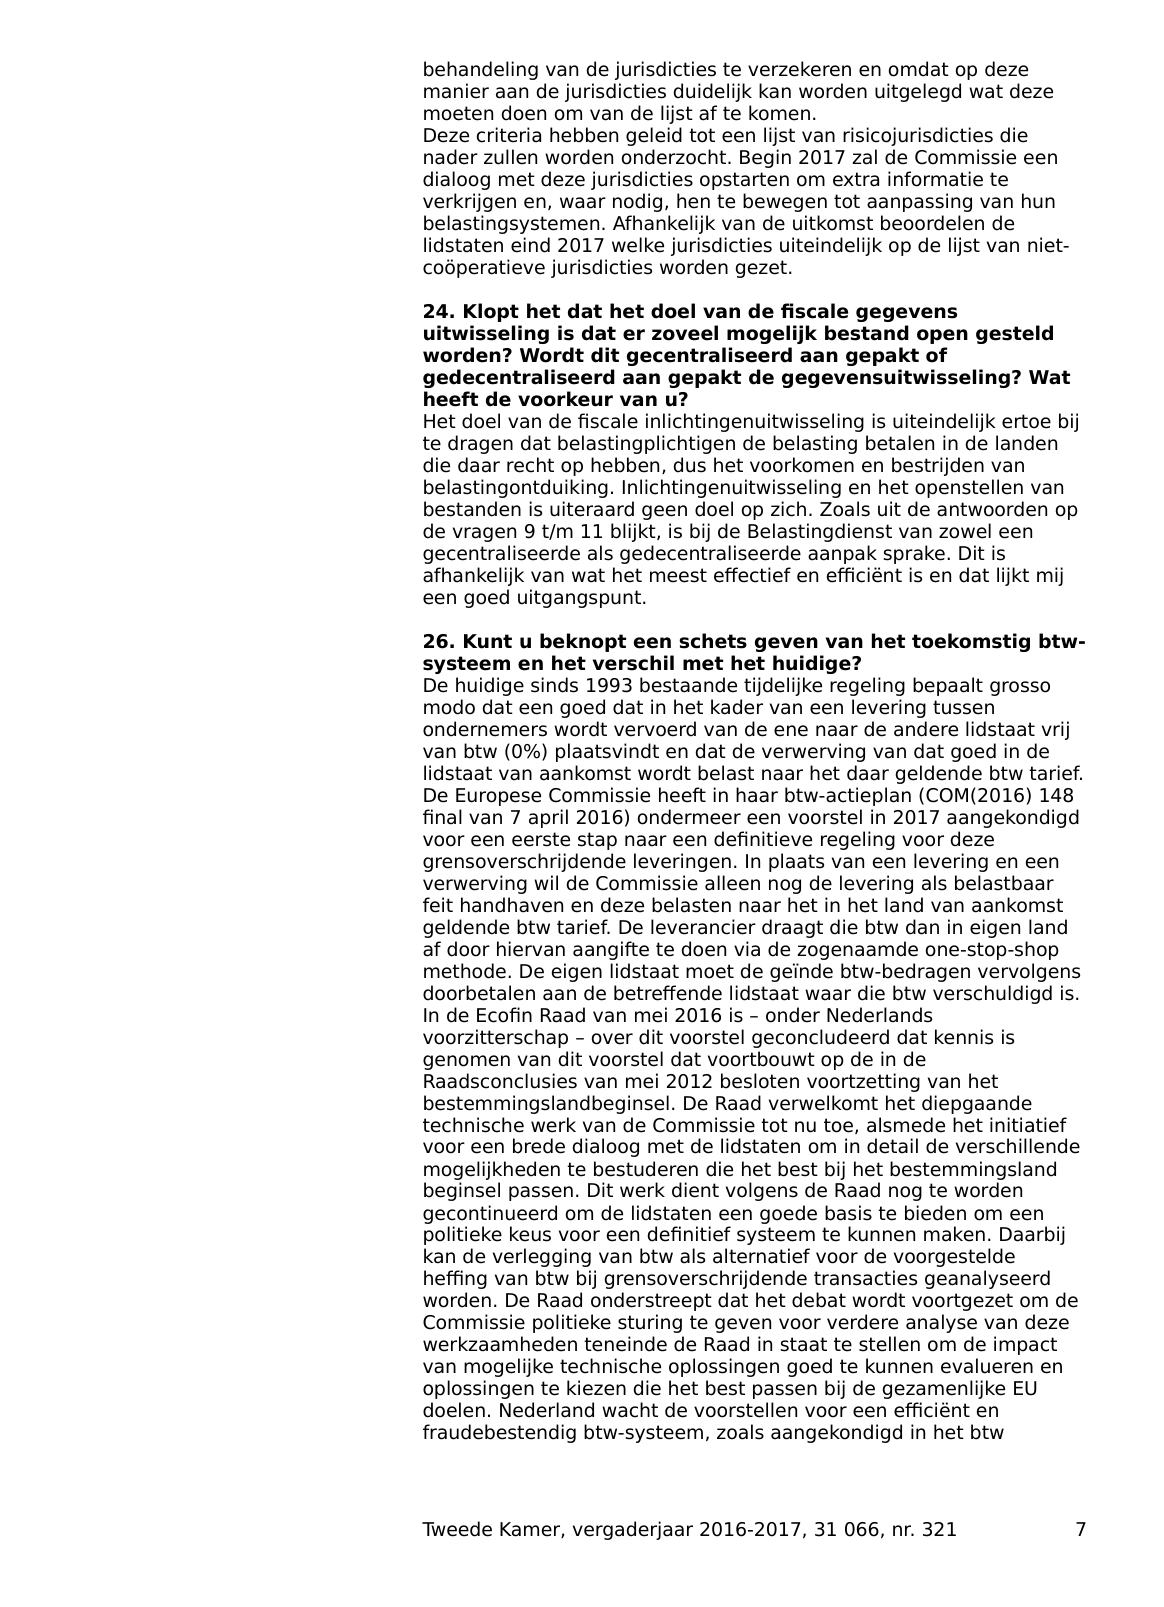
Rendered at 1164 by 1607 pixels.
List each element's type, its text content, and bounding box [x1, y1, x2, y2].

text In de Ecofin Raad van mei 2016 is – onder Nederlands voorzitterschap – over dit voorstel geconcludeerd dat kennis is genomen van dit voorstel dat voortbouwt op de in de Raadsconclusies van mei 2012 besloten voortzetting van het bestemmingslandbeginsel. De Raad verwelkomt het diepgaande technische werk van de Commissie tot nu toe, alsmede het initiatief voor een brede dialoog met de lidstaten om in detail de verschillende mogelijkheden te bestuderen die het best bij het bestemmingsland beginsel passen. Dit werk dient volgens de Raad nog te worden gecontinueerd om de lidstaten een goede basis te bieden om een politieke keus voor een definitief systeem te kunnen maken. Daarbij kan de verlegging van btw als alternatief voor de voorgestelde heffing van btw bij grensoverschrijdende transacties geanalyseerd worden. De Raad onderstreept dat het debat wordt voortgezet om de Commissie politieke sturing te geven voor verdere analyse van deze werkzaamheden teneinde de Raad in staat te stellen om de impact van mogelijke technische oplossingen goed te kunnen evalueren en oplossingen te kiezen die het best passen bij de gezamenlijke EU doelen. Nederland wacht de voorstellen voor een efficiënt en fraudebestendig btw-systeem, zoals aangekondigd in het btw [422, 1004, 1087, 1444]
text Het doel van de fiscale inlichtingenuitwisseling is uiteindelijk ertoe bij te dragen dat belastingplichtigen de belasting betalen in de landen die daar recht op hebben, dus het voorkomen en bestrijden van belastingontduiking. Inlichtingenuitwisseling en het openstellen van bestanden is uiteraard geen doel op zich. Zoals uit de antwoorden op de vragen 9 t/m 11 blijkt, is bij de Belastingdienst van zowel een gecentraliseerde als gedecentraliseerde aanpak sprake. Dit is afhankelijk van wat het meest effectief en efficiënt is en dat lijkt mij een goed uitgangspunt. [422, 411, 1087, 609]
text behandeling van de jurisdicties te verzekeren en omdat op deze manier aan de jurisdicties duidelijk kan worden uitgelegd wat deze moeten doen om van de lijst af te komen. [422, 59, 1087, 125]
text 26. Kunt u beknopt een schets geven van het toekomstig btw-systeem en het verschil met het huidige? [422, 631, 1087, 675]
text De huidige sinds 1993 bestaande tijdelijke regeling bepaalt grosso modo dat een goed dat in het kader van een levering tussen ondernemers wordt vervoerd van de ene naar de andere lidstaat vrij van btw (0%) plaatsvindt en dat de verwerving van dat goed in de lidstaat van aankomst wordt belast naar het daar geldende btw tarief. De Europese Commissie heeft in haar btw-actieplan (COM(2016) 148 final van 7 april 2016) ondermeer een voorstel in 2017 aangekondigd voor een eerste stap naar een definitieve regeling voor deze grensoverschrijdende leveringen. In plaats van een levering en een verwerving wil de Commissie alleen nog de levering als belastbaar feit handhaven en deze belasten naar het in het land van aankomst geldende btw tarief. De leverancier draagt die btw dan in eigen land af door hiervan aangifte te doen via de zogenaamde one-stop-shop methode. De eigen lidstaat moet de geïnde btw-bedragen vervolgens doorbetalen aan de betreffende lidstaat waar die btw verschuldigd is. [422, 675, 1087, 1004]
text 24. Klopt het dat het doel van de fiscale gegevens uitwisseling is dat er zoveel mogelijk bestand open gesteld worden? Wordt dit gecentraliseerd aan gepakt of gedecentraliseerd aan gepakt de gegevensuitwisseling? Wat heeft de voorkeur van u? [422, 301, 1087, 411]
text Deze criteria hebben geleid tot een lijst van risicojurisdicties die nader zullen worden onderzocht. Begin 2017 zal de Commissie een dialoog met deze jurisdicties opstarten om extra informatie te verkrijgen en, waar nodig, hen te bewegen tot aanpassing van hun belastingsystemen. Afhankelijk van de uitkomst beoordelen de lidstaten eind 2017 welke jurisdicties uiteindelijk op de lijst van niet-coöperatieve jurisdicties worden gezet. [422, 125, 1087, 279]
